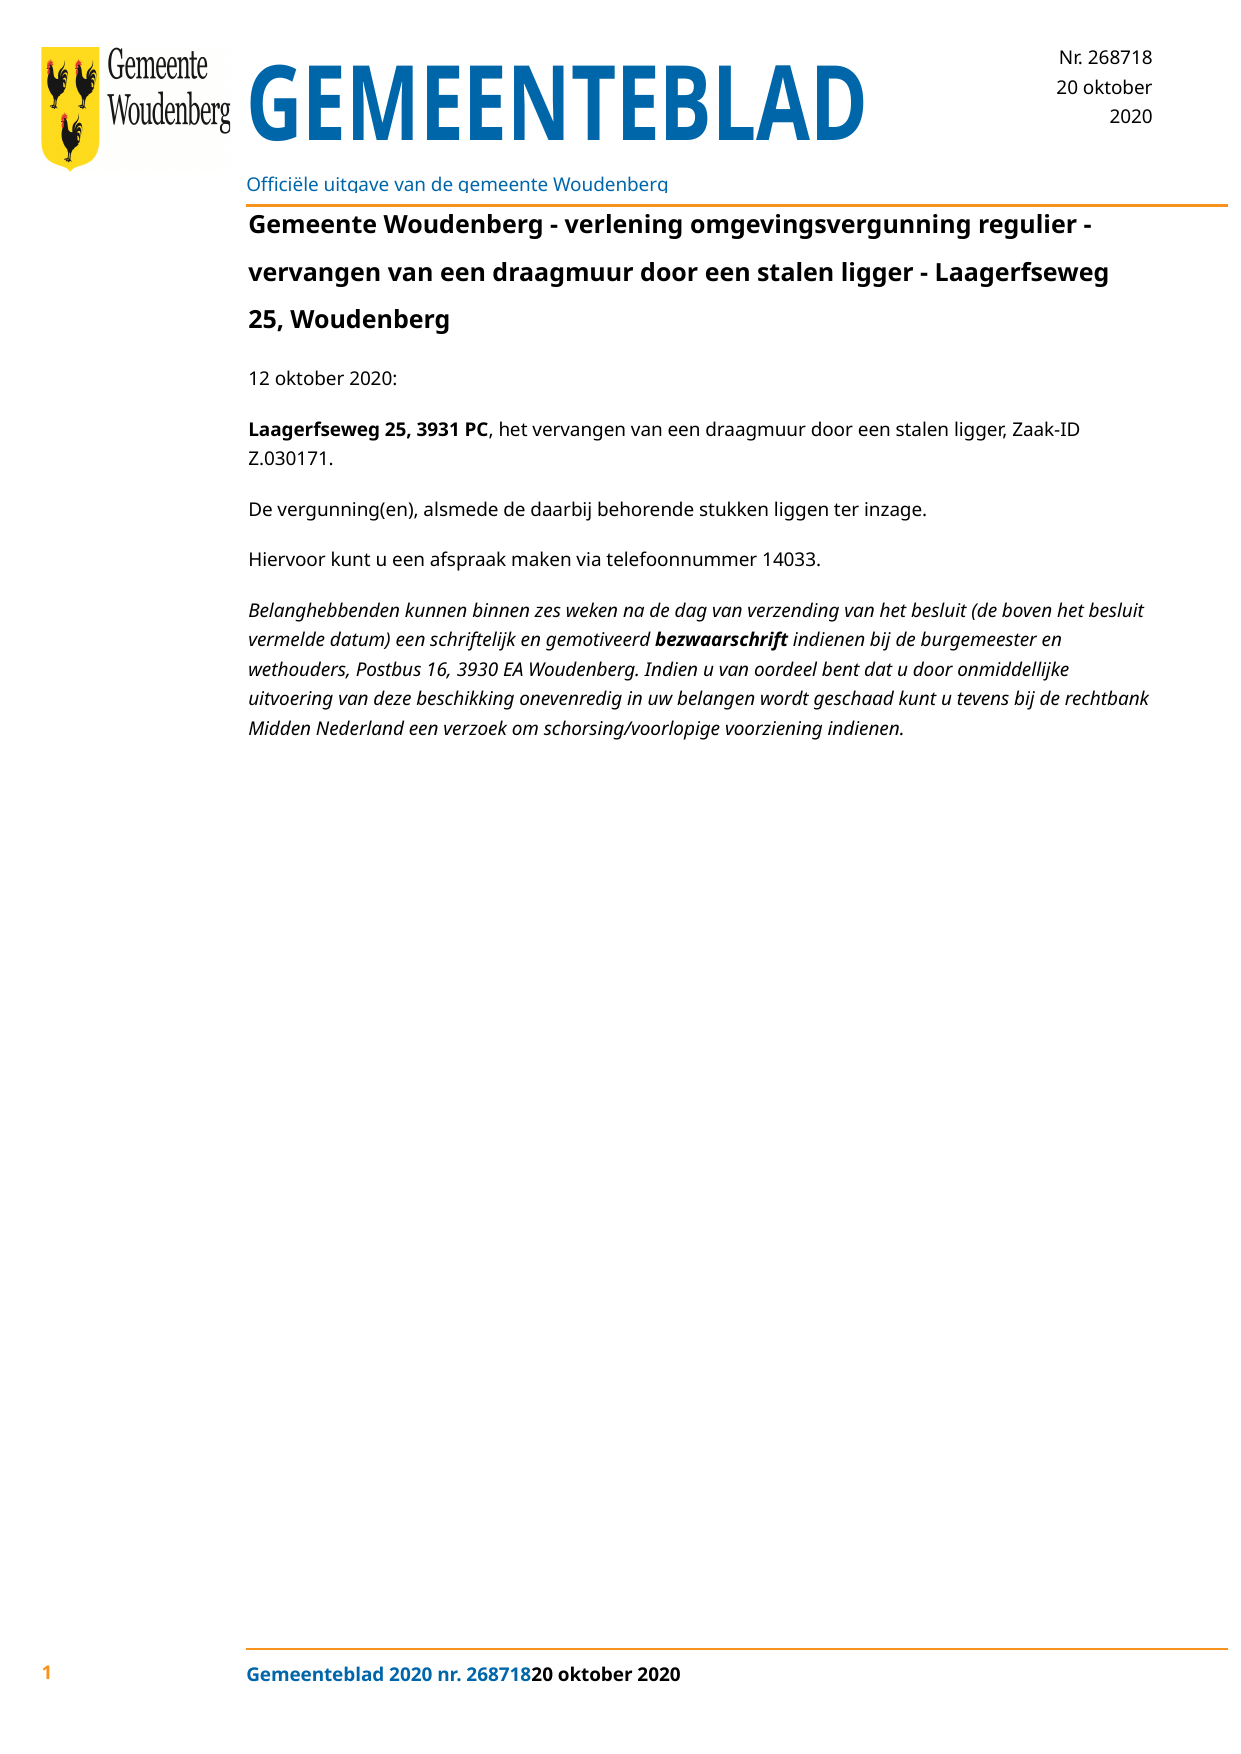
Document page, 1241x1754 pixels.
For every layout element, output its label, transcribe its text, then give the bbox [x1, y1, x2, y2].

text Hiervoor kunt u een afspraak maken via telefoonnummer 14033. [248, 546, 1152, 572]
picture [41, 47, 231, 172]
text Belanghebbenden kunnen binnen zes weken na de dag van verzending van het besluit (de boven het besluit vermelde datum) een schriftelijk en gemotiveerd bezwaarschrift indienen bij de burgemeester en wethouders, Postbus 16, 3930 EA Woudenberg. Indien u van oordeel bent dat u door onmiddellijke uitvoering van deze beschikking onevenredig in uw belangen wordt geschaad kunt u tevens bij de rechtbank Midden Nederland een verzoek om schorsing/voorlopige voorziening indienen. [248, 597, 1152, 741]
text Laagerfseweg 25, 3931 PC, het vervangen van een draagmuur door een stalen ligger, Zaak-ID Z.030171. [248, 416, 1152, 471]
text Gemeente Woudenberg - verlening omgevingsvergunning regulier - vervangen van een draagmuur door een stalen ligger - Laagerfseweg 25, Woudenberg [248, 207, 1152, 336]
text De vergunning(en), alsmede de daarbij behorende stukken liggen ter inzage. [248, 496, 1152, 522]
text 12 oktober 2020: [248, 366, 1152, 391]
